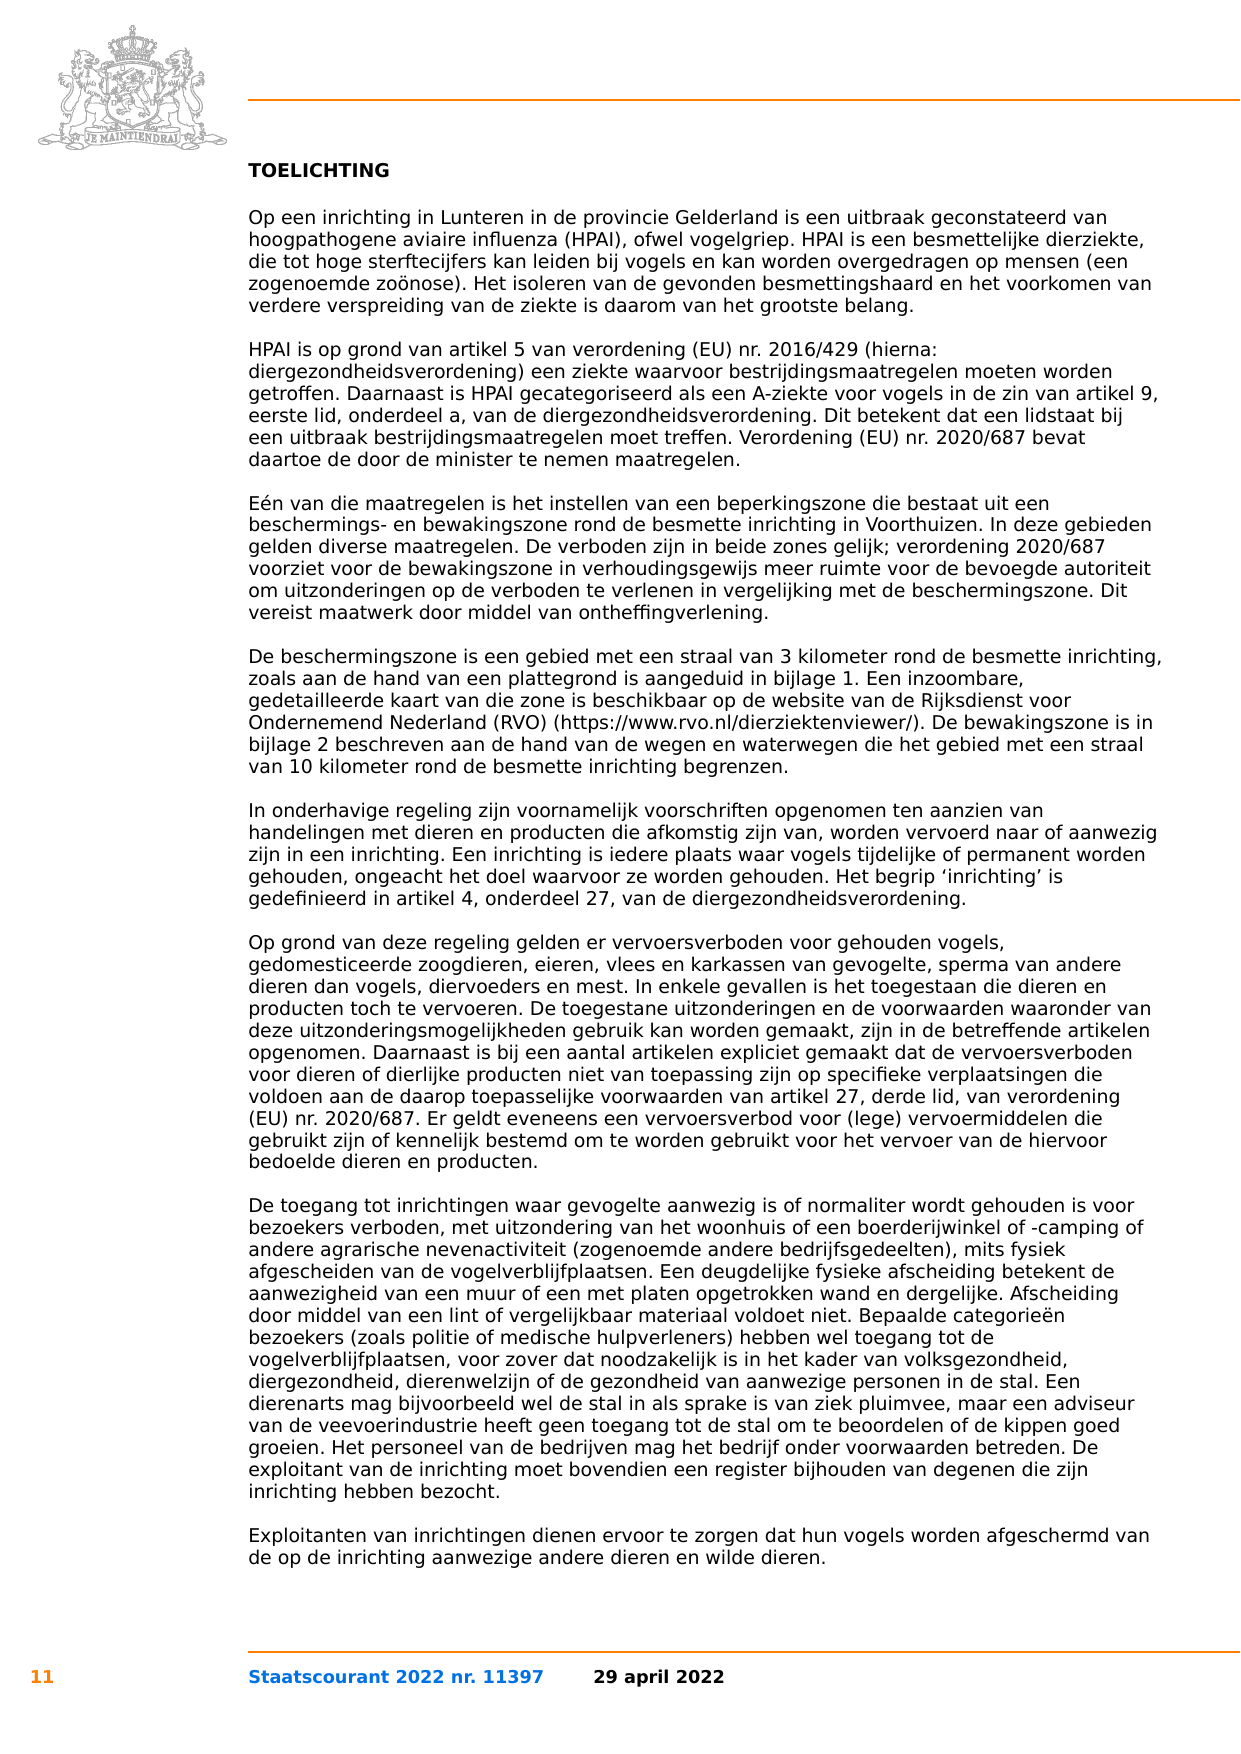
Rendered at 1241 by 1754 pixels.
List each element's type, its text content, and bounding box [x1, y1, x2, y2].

text De beschermingszone is een gebied met een straal van 3 kilometer rond de besmette inrichting, zoals aan de hand van een plattegrond is aangeduid in bijlage 1. Een inzoombare, gedetailleerde kaart van die zone is beschikbaar op de website van de Rijksdienst voor Ondernemend Nederland (RVO) (https://www.rvo.nl/dierziektenviewer/). De bewakingszone is in bijlage 2 beschreven aan de hand van de wegen en waterwegen die het gebied met een straal van 10 kilometer rond de besmette inrichting begrenzen. [248, 646, 1163, 778]
text HPAI is op grond van artikel 5 van verordening (EU) nr. 2016/429 (hierna: diergezondheidsverordening) een ziekte waarvoor bestrijdingsmaatregelen moeten worden getroffen. Daarnaast is HPAI gecategoriseerd als een A-ziekte voor vogels in de zin van artikel 9, eerste lid, onderdeel a, van de diergezondheidsverordening. Dit betekent dat een lidstaat bij een uitbraak bestrijdingsmaatregelen moet treffen. Verordening (EU) nr. 2020/687 bevat daartoe de door de minister te nemen maatregelen. [248, 339, 1163, 471]
text Exploitanten van inrichtingen dienen ervoor te zorgen dat hun vogels worden afgeschermd van de op de inrichting aanwezige andere dieren en wilde dieren. [248, 1525, 1163, 1569]
text Op een inrichting in Lunteren in de provincie Gelderland is een uitbraak geconstateerd van hoogpathogene aviaire influenza (HPAI), ofwel vogelgriep. HPAI is een besmettelijke dierziekte, die tot hoge sterftecijfers kan leiden bij vogels en kan worden overgedragen op mensen (een zogenoemde zoönose). Het isoleren van de gevonden besmettingshaard en het voorkomen van verdere verspreiding van de ziekte is daarom van het grootste belang. [248, 207, 1163, 317]
picture [38, 25, 227, 150]
text In onderhavige regeling zijn voornamelijk voorschriften opgenomen ten aanzien van handelingen met dieren en producten die afkomstig zijn van, worden vervoerd naar of aanwezig zijn in een inrichting. Een inrichting is iedere plaats waar vogels tijdelijke of permanent worden gehouden, ongeacht het doel waarvoor ze worden gehouden. Het begrip ‘inrichting’ is gedefinieerd in artikel 4, onderdeel 27, van de diergezondheidsverordening. [248, 800, 1163, 910]
text De toegang tot inrichtingen waar gevogelte aanwezig is of normaliter wordt gehouden is voor bezoekers verboden, met uitzondering van het woonhuis of een boerderijwinkel of -camping of andere agrarische nevenactiviteit (zogenoemde andere bedrijfsgedeelten), mits fysiek afgescheiden van de vogelverblijfplaatsen. Een deugdelijke fysieke afscheiding betekent de aanwezigheid van een muur of een met platen opgetrokken wand en dergelijke. Afscheiding door middel van een lint of vergelijkbaar materiaal voldoet niet. Bepaalde categorieën bezoekers (zoals politie of medische hulpverleners) hebben wel toegang tot de vogelverblijfplaatsen, voor zover dat noodzakelijk is in het kader van volksgezondheid, diergezondheid, dierenwelzijn of de gezondheid van aanwezige personen in de stal. Een dierenarts mag bijvoorbeeld wel de stal in als sprake is van ziek pluimvee, maar een adviseur van de veevoerindustrie heeft geen toegang tot de stal om te beoordelen of de kippen goed groeien. Het personeel van de bedrijven mag het bedrijf onder voorwaarden betreden. De exploitant van de inrichting moet bovendien een register bijhouden van degenen die zijn inrichting hebben bezocht. [248, 1195, 1163, 1503]
text Eén van die maatregelen is het instellen van een beperkingszone die bestaat uit een beschermings- en bewakingszone rond de besmette inrichting in Voorthuizen. In deze gebieden gelden diverse maatregelen. De verboden zijn in beide zones gelijk; verordening 2020/687 voorziet voor de bewakingszone in verhoudingsgewijs meer ruimte voor de bevoegde autoriteit om uitzonderingen op de verboden te verlenen in vergelijking met de beschermingszone. Dit vereist maatwerk door middel van ontheffingverlening. [248, 492, 1163, 624]
subtitle TOELICHTING [248, 160, 1163, 182]
text Op grond van deze regeling gelden er vervoersverboden voor gehouden vogels, gedomesticeerde zoogdieren, eieren, vlees en karkassen van gevogelte, sperma van andere dieren dan vogels, diervoeders en mest. In enkele gevallen is het toegestaan die dieren en producten toch te vervoeren. De toegestane uitzonderingen en de voorwaarden waaronder van deze uitzonderingsmogelijkheden gebruik kan worden gemaakt, zijn in de betreffende artikelen opgenomen. Daarnaast is bij een aantal artikelen expliciet gemaakt dat de vervoersverboden voor dieren of dierlijke producten niet van toepassing zijn op specifieke verplaatsingen die voldoen aan de daarop toepasselijke voorwaarden van artikel 27, derde lid, van verordening (EU) nr. 2020/687. Er geldt eveneens een vervoersverbod voor (lege) vervoermiddelen die gebruikt zijn of kennelijk bestemd om te worden gebruikt voor het vervoer van de hiervoor bedoelde dieren en producten. [248, 932, 1163, 1173]
